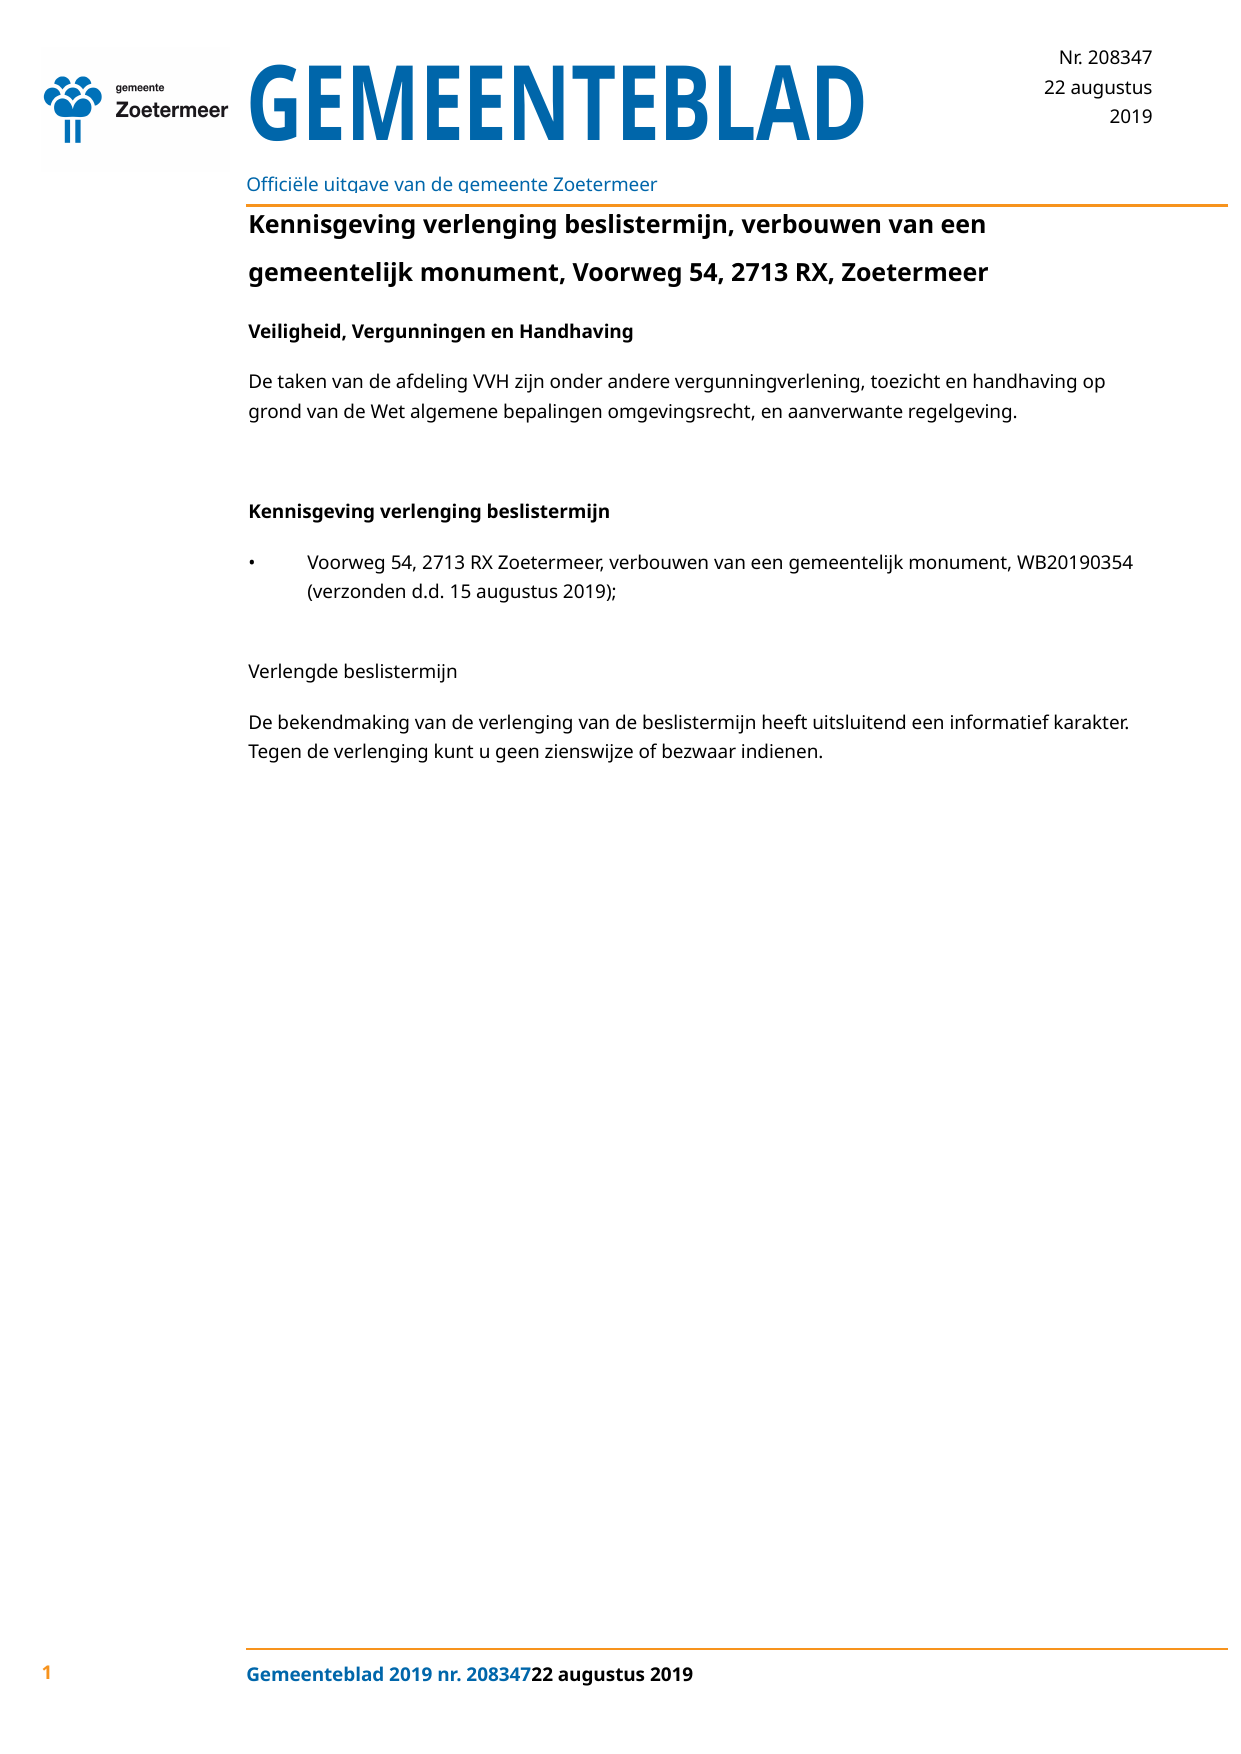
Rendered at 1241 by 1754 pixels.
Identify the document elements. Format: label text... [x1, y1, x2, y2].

picture [41, 47, 231, 172]
text Verlengde beslistermijn [248, 659, 1152, 684]
text Veiligheid, Vergunningen en Handhaving [248, 318, 1152, 344]
text De bekendmaking van de verlenging van de beslistermijn heeft uitsluitend een informatief karakter. Tegen de verlenging kunt u geen zienswijze of bezwaar indienen. [248, 709, 1152, 764]
text Kennisgeving verlenging beslistermijn, verbouwen van een gemeentelijk monument, Voorweg 54, 2713 RX, Zoetermeer [248, 207, 1152, 288]
list Voorweg 54, 2713 RX Zoetermeer, verbouwen van een gemeentelijk monument, WB20190354 (verzonden d.d. 15 augustus 2019); [248, 549, 1152, 604]
text Kennisgeving verlenging beslistermijn [248, 499, 1152, 524]
text De taken van de afdeling VVH zijn onder andere vergunningverlening, toezicht en handhaving op grond van de Wet algemene bepalingen omgevingsrecht, en aanverwante regelgeving. [248, 368, 1152, 424]
